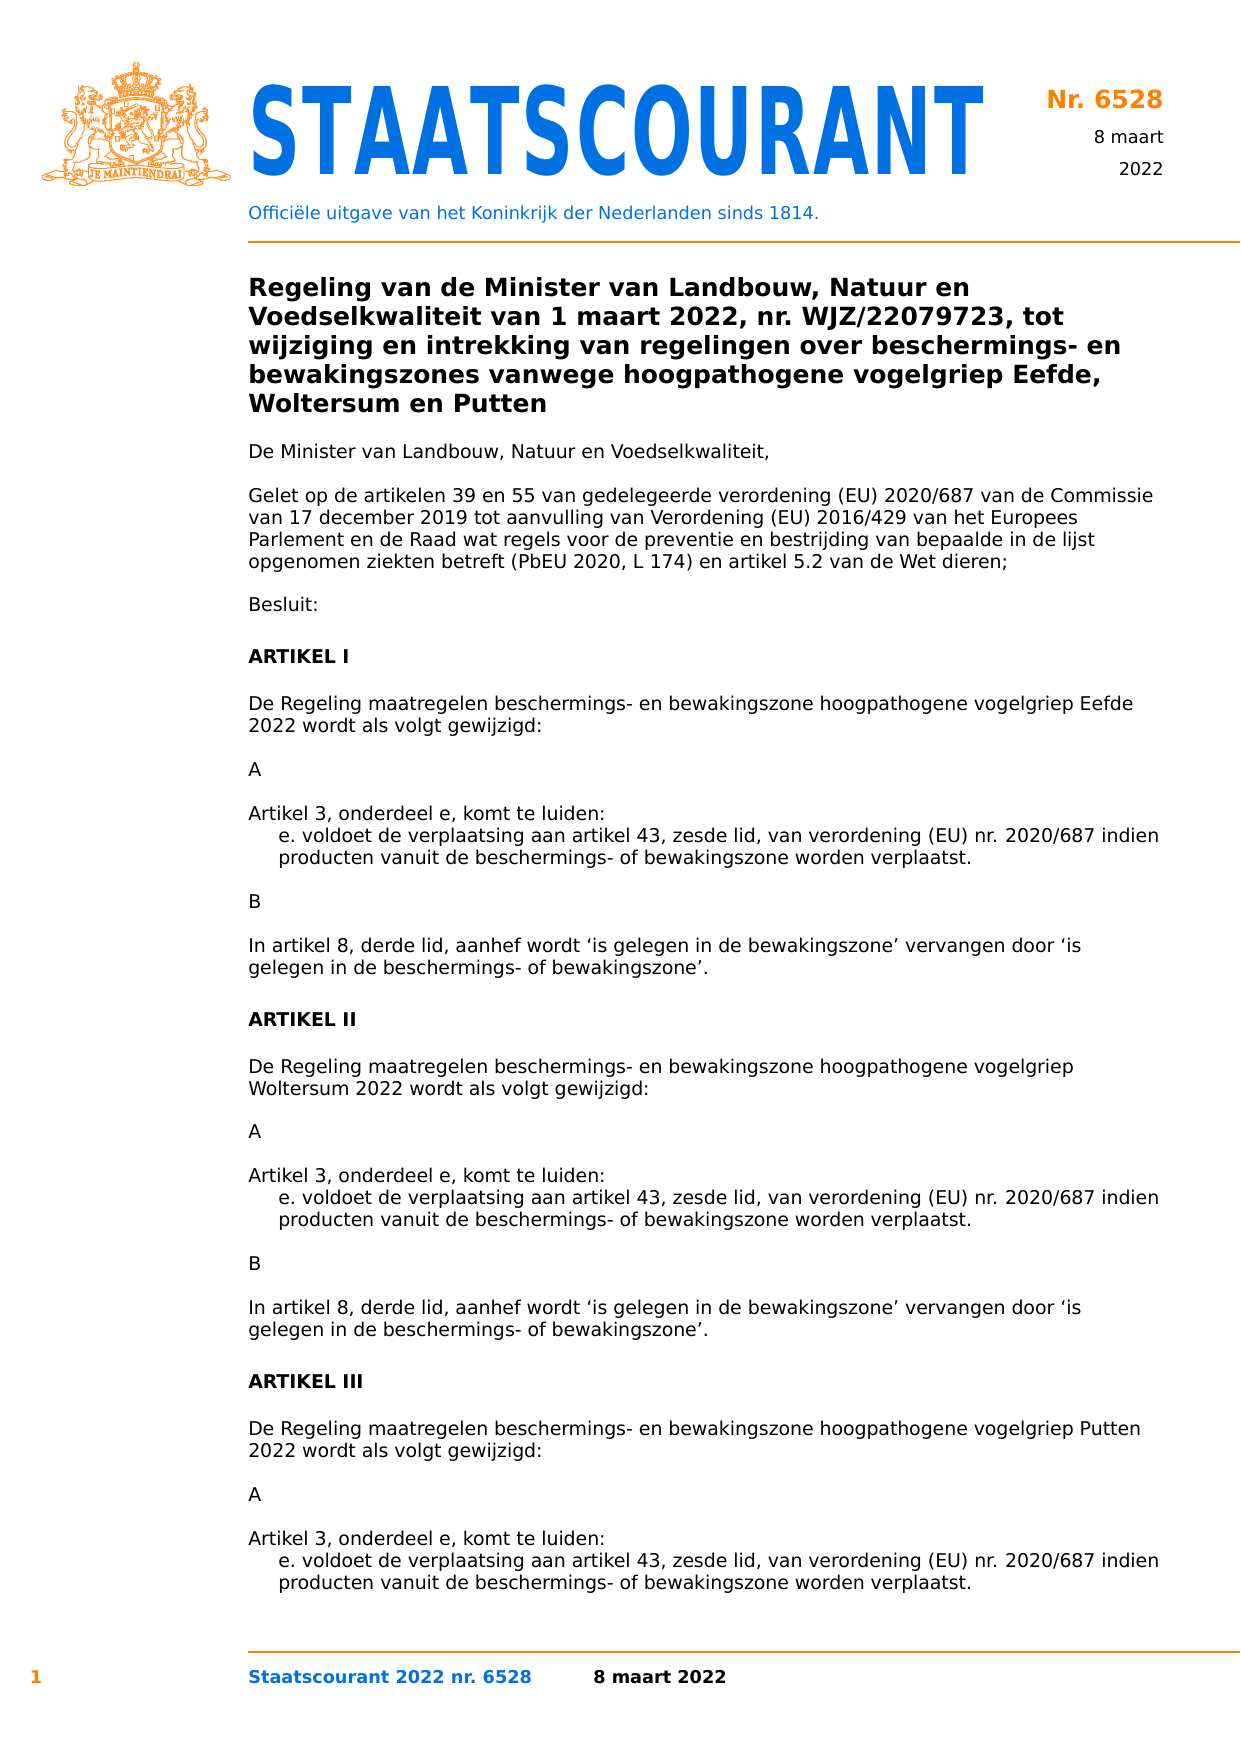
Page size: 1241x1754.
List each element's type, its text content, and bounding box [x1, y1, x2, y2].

text De Regeling maatregelen beschermings- en bewakingszone hoogpathogene vogelgriep Woltersum 2022 wordt als volgt gewijzigd: [248, 1056, 1163, 1099]
table_cell 8 maart [998, 121, 1240, 153]
subtitle ARTIKEL II [248, 1009, 1163, 1031]
text A [248, 1121, 1163, 1143]
text In artikel 8, derde lid, aanhef wordt ‘is gelegen in de bewakingszone’ vervangen door ‘is gelegen in de beschermings- of bewakingszone’. [248, 935, 1163, 979]
subtitle ARTIKEL III [248, 1371, 1163, 1393]
text e. voldoet de verplaatsing aan artikel 43, zesde lid, van verordening (EU) nr. 2020/687 indien producten vanuit de beschermings- of bewakingszone worden verplaatst. [278, 1549, 1163, 1593]
text Gelet op de artikelen 39 en 55 van gedelegeerde verordening (EU) 2020/687 van de Commissie van 17 december 2019 tot aanvulling van Verordening (EU) 2016/429 van het Europees Parlement en de Raad wat regels voor de preventie en bestrijding van bepaalde in de lijst opgenomen ziekten betreft (PbEU 2020, L 174) en artikel 5.2 van de Wet dieren; [248, 484, 1163, 572]
subtitle Regeling van de Minister van Landbouw, Natuur en Voedselkwaliteit van 1 maart 2022, nr. WJZ/22079723, tot wijziging en intrekking van regelingen over beschermings- en bewakingszones vanwege hoogpathogene vogelgriep Eefde, Woltersum en Putten [248, 273, 1163, 419]
table_header [25, 62, 248, 241]
text Artikel 3, onderdeel e, komt te luiden: [248, 1528, 1163, 1549]
text De Regeling maatregelen beschermings- en bewakingszone hoogpathogene vogelgriep Putten 2022 wordt als volgt gewijzigd: [248, 1418, 1163, 1462]
table_header Nr. 6528 [998, 62, 1240, 121]
text A [248, 759, 1163, 781]
text B [248, 891, 1163, 913]
text A [248, 1484, 1163, 1506]
subtitle ARTIKEL I [248, 646, 1163, 668]
text e. voldoet de verplaatsing aan artikel 43, zesde lid, van verordening (EU) nr. 2020/687 indien producten vanuit de beschermings- of bewakingszone worden verplaatst. [278, 1187, 1163, 1231]
text Artikel 3, onderdeel e, komt te luiden: [248, 1165, 1163, 1187]
table_cell 2022 [998, 153, 1240, 203]
text Artikel 3, onderdeel e, komt te luiden: [248, 803, 1163, 825]
text De Regeling maatregelen beschermings- en bewakingszone hoogpathogene vogelgriep Eefde 2022 wordt als volgt gewijzigd: [248, 693, 1163, 737]
text e. voldoet de verplaatsing aan artikel 43, zesde lid, van verordening (EU) nr. 2020/687 indien producten vanuit de beschermings- of bewakingszone worden verplaatst. [278, 825, 1163, 869]
text B [248, 1253, 1163, 1275]
picture [41, 62, 231, 186]
table_cell Officiële uitgave van het Koninkrijk der Nederlanden sinds 1814. [248, 203, 1240, 241]
text De Minister van Landbouw, Natuur en Voedselkwaliteit, [248, 441, 1163, 463]
table_header STAATSCOURANT [248, 62, 998, 203]
text In artikel 8, derde lid, aanhef wordt ‘is gelegen in de bewakingszone’ vervangen door ‘is gelegen in de beschermings- of bewakingszone’. [248, 1297, 1163, 1341]
text Besluit: [248, 594, 1163, 616]
